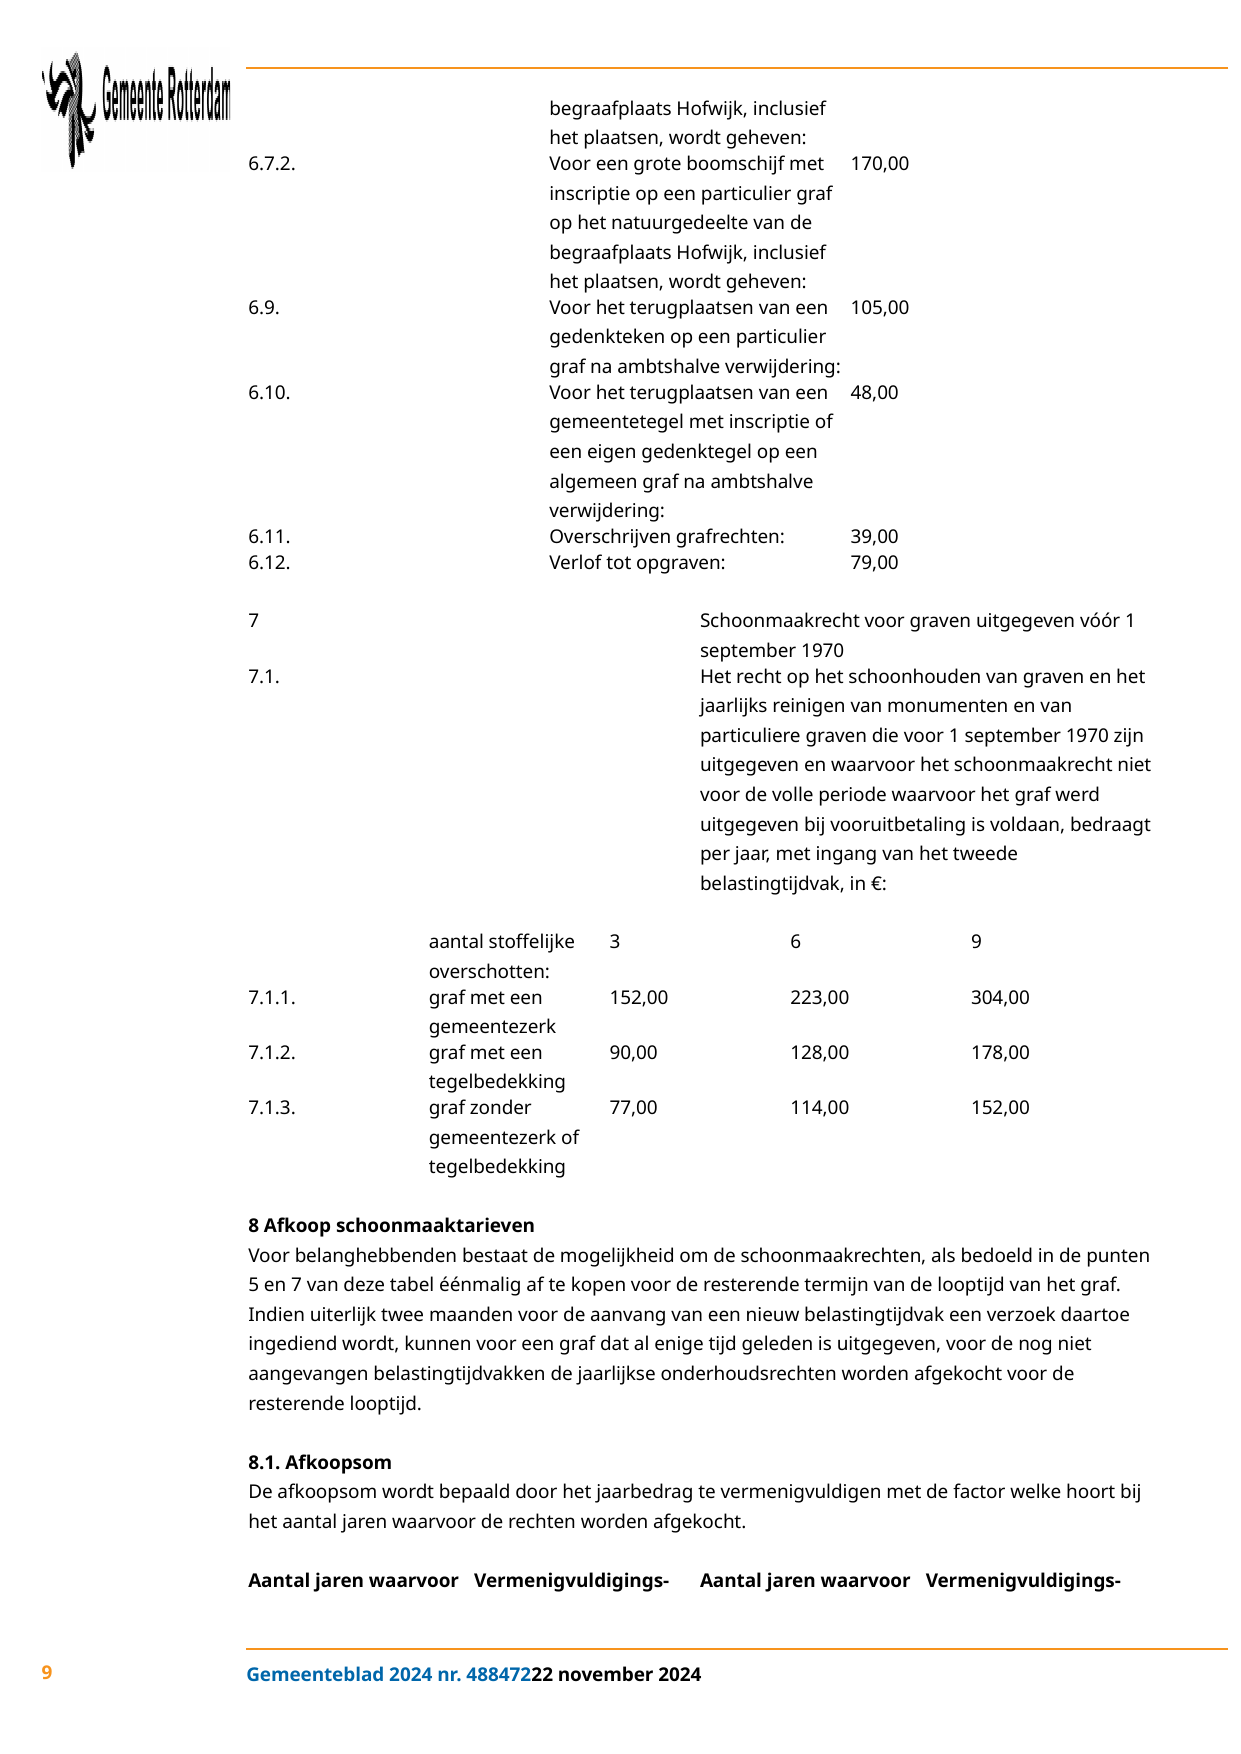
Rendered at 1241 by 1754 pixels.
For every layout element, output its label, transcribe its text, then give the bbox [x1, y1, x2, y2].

text Voor belanghebbenden bestaat de mogelijkheid om de schoonmaakrechten, als bedoeld in de punten 5 en 7 van deze tabel éénmalig af te kopen voor de resterende termijn van de looptijd van het graf. [248, 1242, 1152, 1297]
table_cell 79,00 [850, 549, 1152, 574]
table_cell 304,00 [971, 984, 1152, 1039]
table_cell Voor het terugplaatsen van een gemeentetegel met inscriptie of een eigen gedenktegel op een algemeen graf na ambtshalve verwijdering: [549, 379, 850, 523]
table_cell 128,00 [790, 1039, 971, 1094]
table_cell 7.1.1. [248, 984, 429, 1039]
table_header Aantal jaren waarvoor [248, 1567, 474, 1593]
table_header Schoonmaakrecht voor graven uitgegeven vóór 1 september 1970 [700, 608, 1152, 663]
table_cell 170,00 [850, 150, 1152, 294]
table_cell [248, 95, 549, 150]
table_cell 152,00 [609, 984, 790, 1039]
table_cell 7.1. [248, 663, 700, 896]
table_cell 152,00 [971, 1095, 1152, 1179]
table_cell begraafplaats Hofwijk, inclusief het plaatsen, wordt geheven: [549, 95, 850, 150]
table_cell 6.11. [248, 523, 549, 549]
table_cell 7.1.2. [248, 1039, 429, 1094]
text 8 Afkoop schoonmaaktarieven [248, 1212, 1152, 1238]
table_cell graf met een tegelbedekking [429, 1039, 609, 1094]
table_cell 114,00 [790, 1095, 971, 1179]
picture [41, 47, 231, 172]
table_cell 77,00 [609, 1095, 790, 1179]
table_header [248, 929, 429, 984]
table_cell [850, 95, 1152, 150]
table_header aantal stoffelijke overschotten: [429, 929, 609, 984]
table_cell 105,00 [850, 294, 1152, 379]
table_cell 223,00 [790, 984, 971, 1039]
table_cell 7.1.3. [248, 1095, 429, 1179]
table_cell 178,00 [971, 1039, 1152, 1094]
text 8.1. Afkoopsom [248, 1449, 1152, 1474]
table_cell 6.12. [248, 549, 549, 574]
table_cell 6.9. [248, 294, 549, 379]
table_cell Voor het terugplaatsen van een gedenkteken op een particulier graf na ambtshalve verwijdering: [549, 294, 850, 379]
table_cell 39,00 [850, 523, 1152, 549]
table_cell graf met een gemeentezerk [429, 984, 609, 1039]
table_header 7 [248, 608, 700, 663]
table_header 9 [971, 929, 1152, 984]
table_header Vermenigvuldigings- [926, 1567, 1152, 1593]
table_header 6 [790, 929, 971, 984]
table_cell 6.10. [248, 379, 549, 523]
table_cell Het recht op het schoonhouden van graven en het jaarlijks reinigen van monumenten en van particuliere graven die voor 1 september 1970 zijn uitgegeven en waarvoor het schoonmaakrecht niet voor de volle periode waarvoor het graf werd uitgegeven bij vooruitbetaling is voldaan, bedraagt per jaar, met ingang van het tweede belastingtijdvak, in €: [700, 663, 1152, 896]
text Indien uiterlijk twee maanden voor de aanvang van een nieuw belastingtijdvak een verzoek daartoe ingediend wordt, kunnen voor een graf dat al enige tijd geleden is uitgegeven, voor de nog niet aangevangen belastingtijdvakken de jaarlijkse onderhoudsrechten worden afgekocht voor de resterende looptijd. [248, 1301, 1152, 1415]
table_cell Overschrijven grafrechten: [549, 523, 850, 549]
table_cell 48,00 [850, 379, 1152, 523]
table_cell Verlof tot opgraven: [549, 549, 850, 574]
table_cell 90,00 [609, 1039, 790, 1094]
table_header Vermenigvuldigings- [474, 1567, 700, 1593]
table_header 3 [609, 929, 790, 984]
table_cell graf zonder gemeentezerk of tegelbedekking [429, 1095, 609, 1179]
table_cell Voor een grote boomschijf met inscriptie op een particulier graf op het natuurgedeelte van de begraafplaats Hofwijk, inclusief het plaatsen, wordt geheven: [549, 150, 850, 294]
table_cell 6.7.2. [248, 150, 549, 294]
table_header Aantal jaren waarvoor [700, 1567, 926, 1593]
text De afkoopsom wordt bepaald door het jaarbedrag te vermenigvuldigen met de factor welke hoort bij het aantal jaren waarvoor de rechten worden afgekocht. [248, 1478, 1152, 1534]
